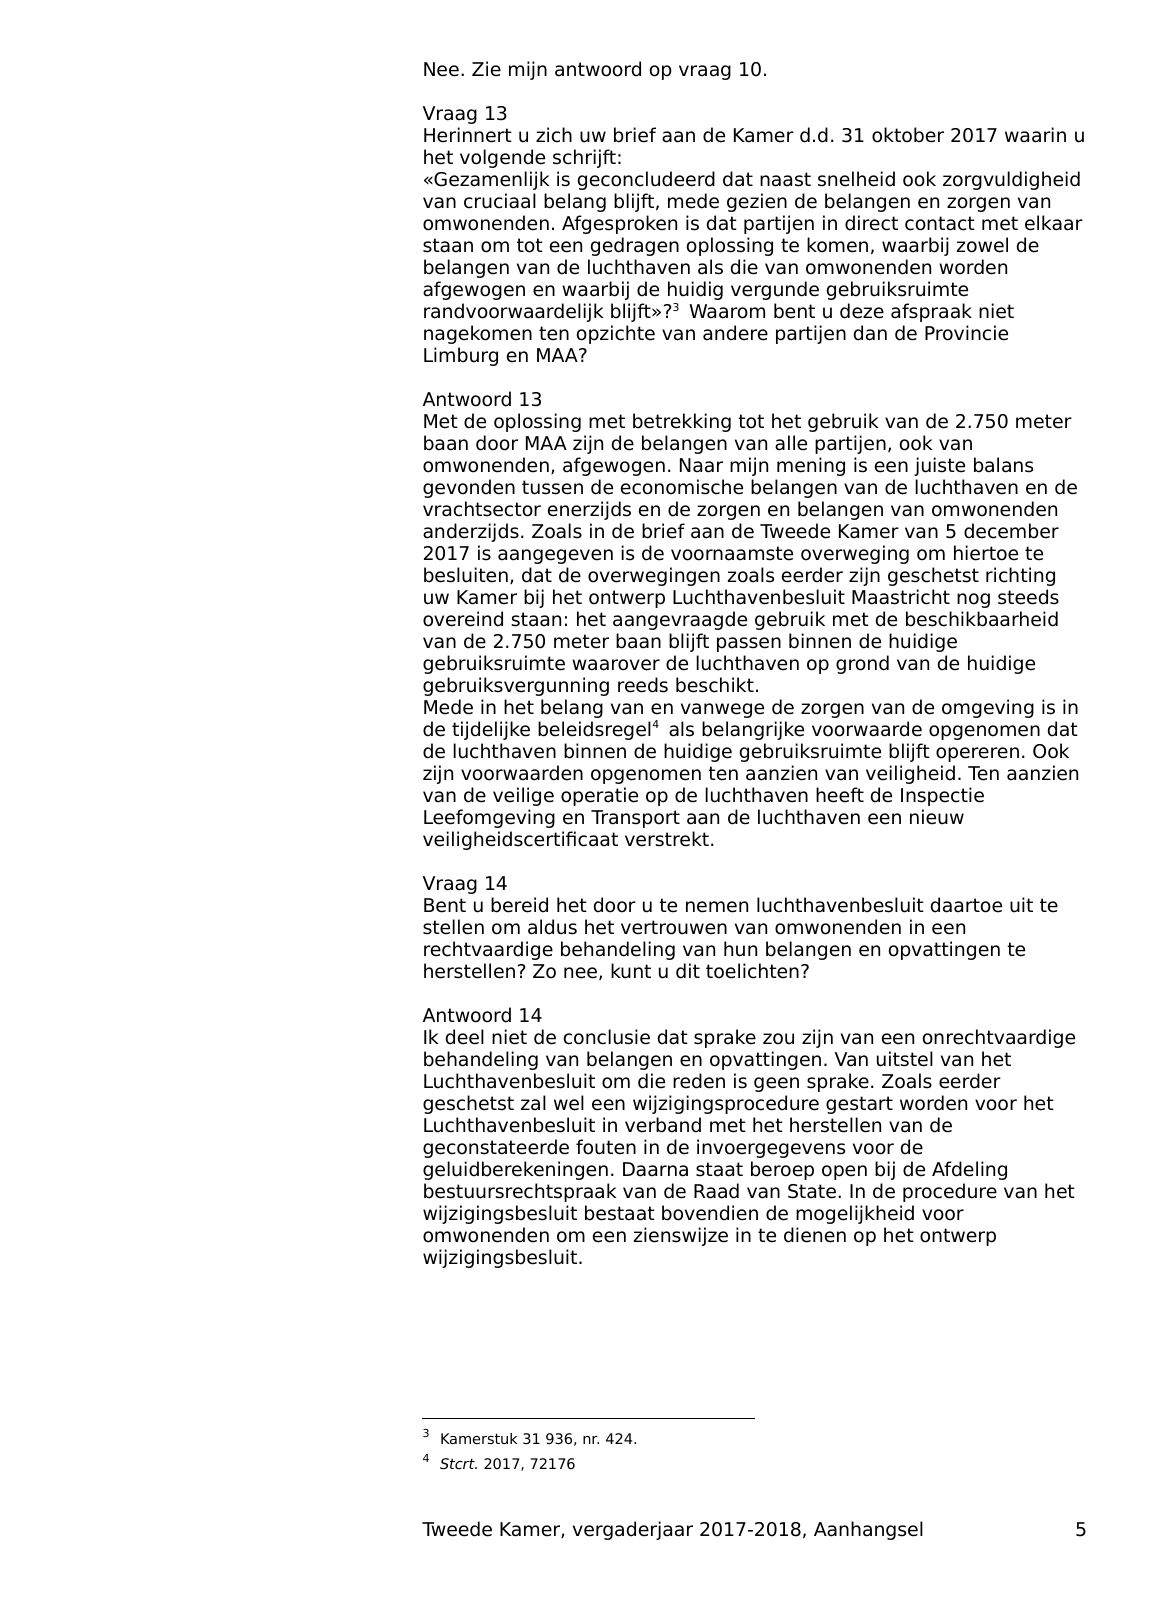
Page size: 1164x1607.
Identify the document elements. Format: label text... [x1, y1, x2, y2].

text Ik deel niet de conclusie dat sprake zou zijn van een onrechtvaardige behandeling van belangen en opvattingen. Van uitstel van het Luchthavenbesluit om die reden is geen sprake. Zoals eerder geschetst zal wel een wijzigingsprocedure gestart worden voor het Luchthavenbesluit in verband met het herstellen van de geconstateerde fouten in de invoergegevens voor de geluidberekeningen. Daarna staat beroep open bij de Afdeling bestuursrechtspraak van de Raad van State. In de procedure van het wijzigingsbesluit bestaat bovendien de mogelijkheid voor omwonenden om een zienswijze in te dienen op het ontwerp wijzigingsbesluit. [422, 1027, 1087, 1269]
text Antwoord 14 [422, 1005, 1087, 1027]
text Kamerstuk 31 936, nr. 424. [422, 1427, 1087, 1449]
text Vraag 14 [422, 873, 1087, 895]
text Stcrt. 2017, 72176 [422, 1452, 1087, 1474]
text Herinnert u zich uw brief aan de Kamer d.d. 31 oktober 2017 waarin u het volgende schrijft: [422, 125, 1087, 169]
text Nee. Zie mijn antwoord op vraag 10. [422, 59, 1087, 81]
text Bent u bereid het door u te nemen luchthavenbesluit daartoe uit te stellen om aldus het vertrouwen van omwonenden in een rechtvaardige behandeling van hun belangen en opvattingen te herstellen? Zo nee, kunt u dit toelichten? [422, 895, 1087, 983]
text «Gezamenlijk is geconcludeerd dat naast snelheid ook zorgvuldigheid van cruciaal belang blijft, mede gezien de belangen en zorgen van omwonenden. Afgesproken is dat partijen in direct contact met elkaar staan om tot een gedragen oplossing te komen, waarbij zowel de belangen van de luchthaven als die van omwonenden worden afgewogen en waarbij de huidig vergunde gebruiksruimte randvoorwaardelijk blijft»? Waarom bent u deze afspraak niet nagekomen ten opzichte van andere partijen dan de Provincie Limburg en MAA? [422, 169, 1087, 367]
text Met de oplossing met betrekking tot het gebruik van de 2.750 meter baan door MAA zijn de belangen van alle partijen, ook van omwonenden, afgewogen. Naar mijn mening is een juiste balans gevonden tussen de economische belangen van de luchthaven en de vrachtsector enerzijds en de zorgen en belangen van omwonenden anderzijds. Zoals in de brief aan de Tweede Kamer van 5 december 2017 is aangegeven is de voornaamste overweging om hiertoe te besluiten, dat de overwegingen zoals eerder zijn geschetst richting uw Kamer bij het ontwerp Luchthavenbesluit Maastricht nog steeds overeind staan: het aangevraagde gebruik met de beschikbaarheid van de 2.750 meter baan blijft passen binnen de huidige gebruiksruimte waarover de luchthaven op grond van de huidige gebruiksvergunning reeds beschikt. [422, 411, 1087, 697]
text Mede in het belang van en vanwege de zorgen van de omgeving is in de tijdelijke beleidsregel als belangrijke voorwaarde opgenomen dat de luchthaven binnen de huidige gebruiksruimte blijft opereren. Ook zijn voorwaarden opgenomen ten aanzien van veiligheid. Ten aanzien van de veilige operatie op de luchthaven heeft de Inspectie Leefomgeving en Transport aan de luchthaven een nieuw veiligheidscertificaat verstrekt. [422, 697, 1087, 851]
text Antwoord 13 [422, 389, 1087, 411]
text Vraag 13 [422, 103, 1087, 125]
